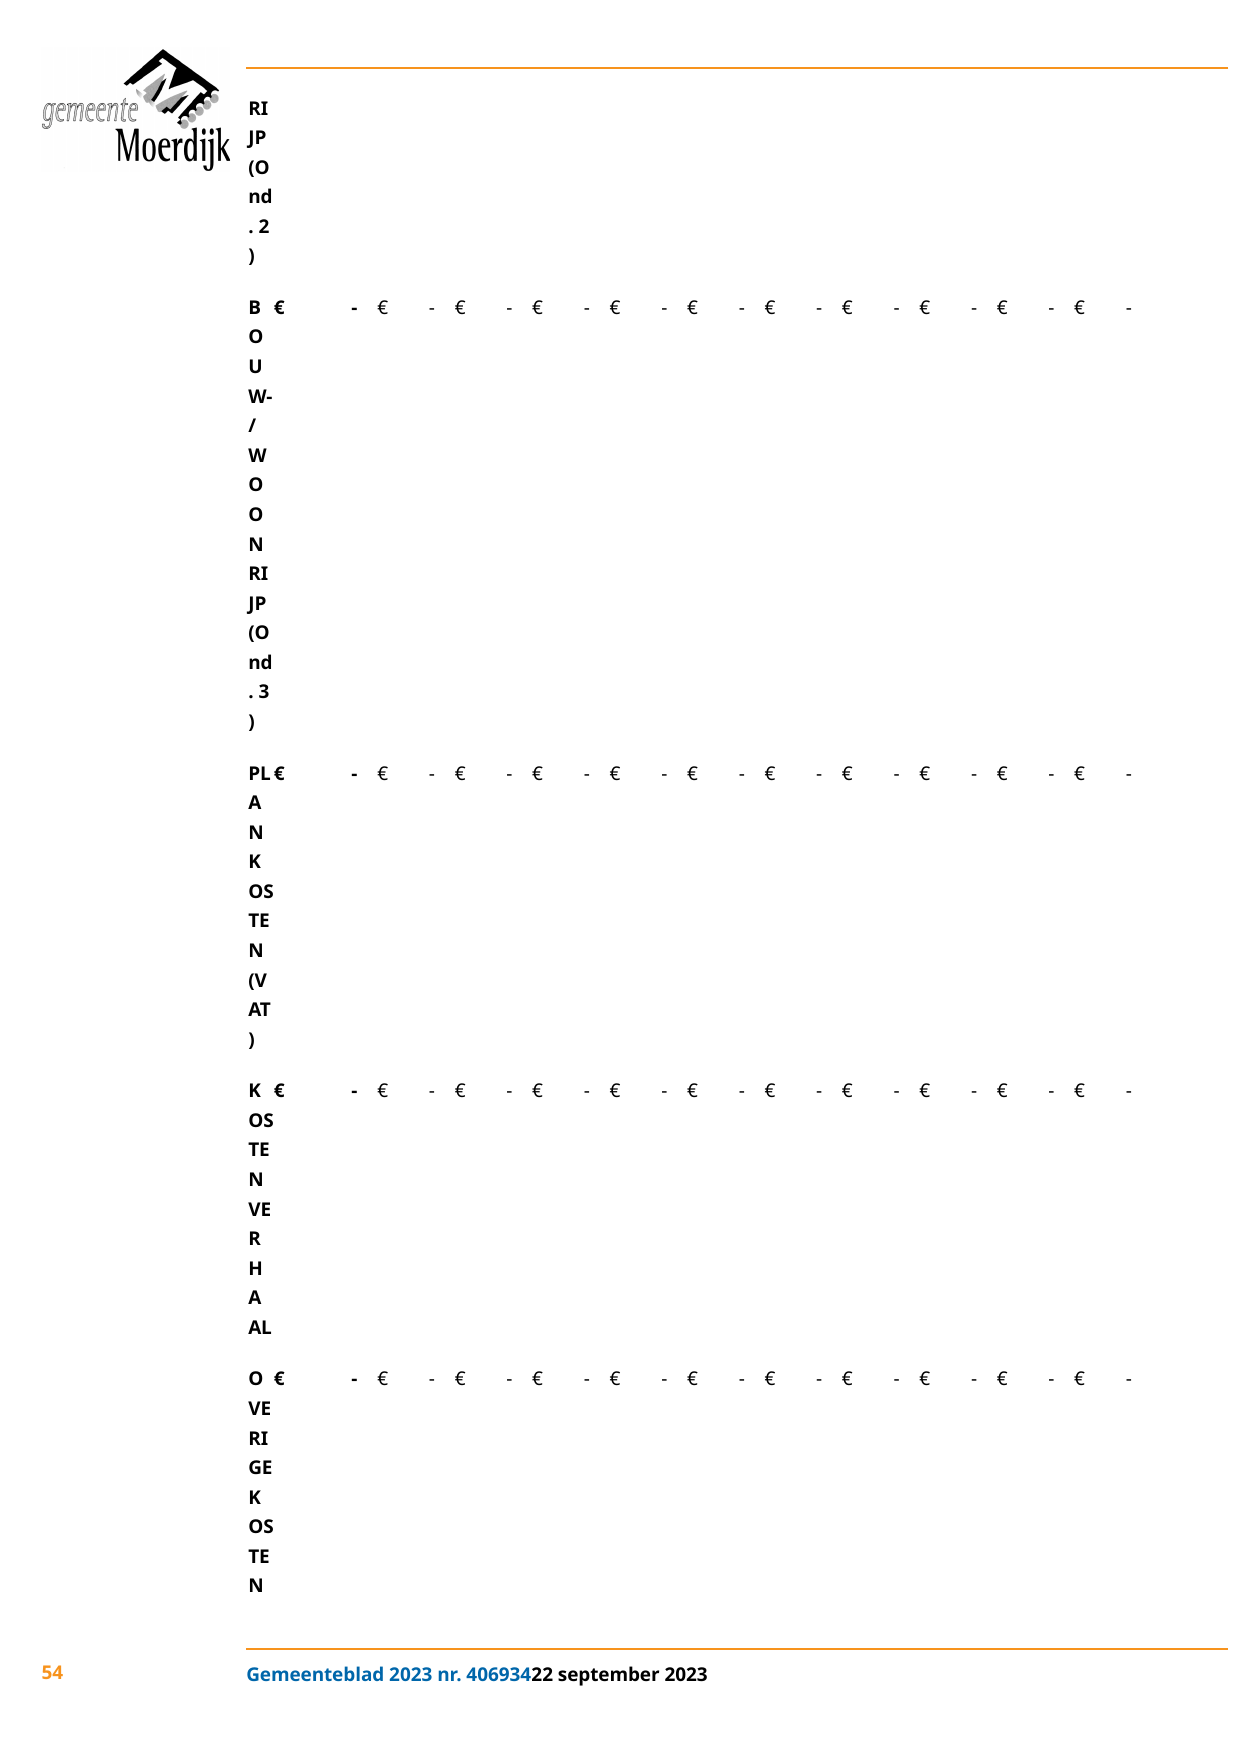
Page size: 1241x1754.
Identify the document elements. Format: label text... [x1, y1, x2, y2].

table_cell [1100, 1366, 1126, 1598]
table_cell PLANKOSTEN (VAT) [248, 760, 274, 1052]
table_cell [248, 1340, 274, 1366]
table_cell - [1048, 294, 1074, 734]
table_cell [377, 1340, 1152, 1366]
table_cell OVERIGE KOSTEN [248, 1366, 274, 1598]
table_cell RIJP (Ond. 2) [248, 95, 274, 268]
table_cell € [687, 1366, 713, 1598]
table_cell - [816, 1078, 842, 1340]
table_cell € [919, 294, 945, 734]
table_cell - [739, 95, 764, 268]
table_cell € [764, 294, 790, 734]
table_cell [790, 95, 816, 268]
table_cell [790, 294, 816, 734]
table_cell [300, 760, 325, 1052]
table_cell € [609, 1366, 635, 1598]
table_cell - [506, 294, 532, 734]
table_cell [300, 1078, 325, 1340]
table_cell € [274, 760, 299, 1052]
table_cell € [997, 1366, 1022, 1598]
table_cell [868, 760, 893, 1052]
table_cell [764, 95, 790, 268]
table_cell - [971, 1366, 997, 1598]
table_cell - [816, 760, 842, 1052]
table_cell [635, 760, 661, 1052]
table_cell [480, 294, 506, 734]
table_cell [325, 1078, 351, 1340]
table_cell € [1074, 294, 1100, 734]
table_cell [1100, 294, 1126, 734]
table_cell [1100, 95, 1126, 268]
table_cell [945, 1078, 971, 1340]
table_cell - [661, 294, 687, 734]
table_cell € [997, 760, 1022, 1052]
table_cell [997, 95, 1022, 268]
table_cell [713, 95, 738, 268]
table_cell [403, 294, 429, 734]
table_cell [377, 95, 403, 268]
table_cell [480, 95, 506, 268]
table_cell [300, 294, 325, 734]
table_cell [377, 269, 1152, 294]
table_cell € [919, 1366, 945, 1598]
table_cell - [893, 1366, 919, 1598]
table_cell [558, 294, 583, 734]
table_cell € [997, 1078, 1022, 1340]
table_cell € [455, 1366, 480, 1598]
table_cell - [893, 95, 919, 268]
table_cell - [971, 760, 997, 1052]
table_cell - [1126, 1366, 1152, 1598]
table_cell € [532, 1366, 558, 1598]
table_cell - [429, 95, 454, 268]
table_cell € [455, 760, 480, 1052]
table_cell € [274, 1366, 299, 1598]
table_cell € [532, 294, 558, 734]
table_cell - [351, 294, 377, 734]
table_cell [403, 1366, 429, 1598]
table_cell € [609, 760, 635, 1052]
table_cell [377, 734, 1152, 760]
table_cell [713, 294, 738, 734]
table_cell [403, 1078, 429, 1340]
table_cell - [584, 1366, 609, 1598]
table_cell [687, 95, 713, 268]
table_cell - [429, 1078, 454, 1340]
table_cell [635, 294, 661, 734]
table_cell [480, 760, 506, 1052]
table_cell - [506, 1078, 532, 1340]
table_cell - [739, 1366, 764, 1598]
table_cell - [506, 95, 532, 268]
table_cell [945, 1366, 971, 1598]
table_cell [713, 1366, 738, 1598]
table_cell € [377, 294, 403, 734]
table_cell [325, 294, 351, 734]
table_cell - [429, 1366, 454, 1598]
table_cell [532, 95, 558, 268]
table_cell [1023, 95, 1048, 268]
table_cell [558, 1078, 583, 1340]
table_cell - [661, 1366, 687, 1598]
table_cell - [661, 760, 687, 1052]
table_cell [1023, 294, 1048, 734]
table_cell € [842, 760, 867, 1052]
table_cell € [997, 294, 1022, 734]
table_cell - [1048, 760, 1074, 1052]
table_cell - [429, 294, 454, 734]
picture [41, 47, 231, 172]
table_cell [713, 1078, 738, 1340]
table_cell € [532, 760, 558, 1052]
table_cell [248, 269, 274, 294]
table_cell - [816, 1366, 842, 1598]
table_cell € [274, 294, 299, 734]
table_cell [274, 269, 377, 294]
table_cell [1023, 1366, 1048, 1598]
table_cell [377, 1052, 1152, 1077]
table_cell - [506, 760, 532, 1052]
table_cell [300, 95, 325, 268]
table_cell € [687, 760, 713, 1052]
table_cell [945, 760, 971, 1052]
table_cell [1100, 1078, 1126, 1340]
table_cell - [1126, 1078, 1152, 1340]
table_cell - [429, 760, 454, 1052]
table_cell [635, 1078, 661, 1340]
table_cell - [893, 760, 919, 1052]
table_cell - [1126, 294, 1152, 734]
table_cell € [687, 294, 713, 734]
table_cell - [739, 294, 764, 734]
table_cell [558, 1366, 583, 1598]
table_cell [842, 95, 867, 268]
table_cell [558, 760, 583, 1052]
table_cell € [687, 1078, 713, 1340]
table_cell [1100, 760, 1126, 1052]
table_cell [790, 760, 816, 1052]
table_cell BOUW-/WOONRIJP (Ond. 3) [248, 294, 274, 734]
table_cell [325, 1366, 351, 1598]
table_cell - [971, 95, 997, 268]
table_cell [1023, 1078, 1048, 1340]
table_cell [868, 95, 893, 268]
table_cell - [816, 294, 842, 734]
table_cell [635, 95, 661, 268]
table_cell [480, 1366, 506, 1598]
table_cell € [455, 294, 480, 734]
table_cell - [1048, 1078, 1074, 1340]
table_cell € [842, 1366, 867, 1598]
table_cell € [919, 760, 945, 1052]
table_cell [868, 1078, 893, 1340]
table_cell € [377, 760, 403, 1052]
table_cell [274, 734, 377, 760]
table_cell [945, 294, 971, 734]
table_cell [325, 95, 351, 268]
table_cell [248, 734, 274, 760]
table_cell - [1048, 95, 1074, 268]
table_cell [1074, 95, 1100, 268]
table_cell - [584, 1078, 609, 1340]
table_cell [480, 1078, 506, 1340]
table_cell - [971, 294, 997, 734]
table_cell [403, 760, 429, 1052]
table_cell [635, 1366, 661, 1598]
table_cell € [764, 760, 790, 1052]
table_cell € [1074, 1366, 1100, 1598]
table_cell [455, 95, 480, 268]
table_cell - [1126, 95, 1152, 268]
table_cell [713, 760, 738, 1052]
table_cell - [661, 1078, 687, 1340]
table_cell - [506, 1366, 532, 1598]
table_cell € [919, 1078, 945, 1340]
table_cell € [764, 1078, 790, 1340]
table_cell - [661, 95, 687, 268]
table_cell - [893, 1078, 919, 1340]
table_cell - [351, 1366, 377, 1598]
table_cell € [274, 1078, 299, 1340]
table_cell [868, 1366, 893, 1598]
table_cell € [1074, 760, 1100, 1052]
table_cell - [584, 760, 609, 1052]
table_cell - [1048, 1366, 1074, 1598]
table_cell [558, 95, 583, 268]
table_cell [248, 1052, 274, 1077]
table_cell - [584, 95, 609, 268]
table_cell [945, 95, 971, 268]
table_cell - [816, 95, 842, 268]
table_cell € [764, 1366, 790, 1598]
table_cell - [351, 95, 377, 268]
table_cell € [377, 1078, 403, 1340]
table_cell KOSTENVERHAAL [248, 1078, 274, 1340]
table_cell [403, 95, 429, 268]
table_cell [1023, 760, 1048, 1052]
table_cell € [455, 1078, 480, 1340]
table_cell - [893, 294, 919, 734]
table_cell € [842, 294, 867, 734]
table_cell [609, 95, 635, 268]
table_cell [919, 95, 945, 268]
table_cell € [609, 1078, 635, 1340]
table_cell [790, 1078, 816, 1340]
table_cell € [532, 1078, 558, 1340]
table_cell - [351, 1078, 377, 1340]
table_cell [274, 1340, 377, 1366]
table_cell [274, 1052, 377, 1077]
table_cell € [377, 1366, 403, 1598]
table_cell - [971, 1078, 997, 1340]
table_cell € [1074, 1078, 1100, 1340]
table_cell € [842, 1078, 867, 1340]
table_cell - [739, 760, 764, 1052]
table_cell [868, 294, 893, 734]
table_cell - [351, 760, 377, 1052]
table_cell - [584, 294, 609, 734]
table_cell [274, 95, 299, 268]
table_cell - [1126, 760, 1152, 1052]
table_cell € [609, 294, 635, 734]
table_cell [325, 760, 351, 1052]
table_cell - [739, 1078, 764, 1340]
table_cell [790, 1366, 816, 1598]
table_cell [300, 1366, 325, 1598]
